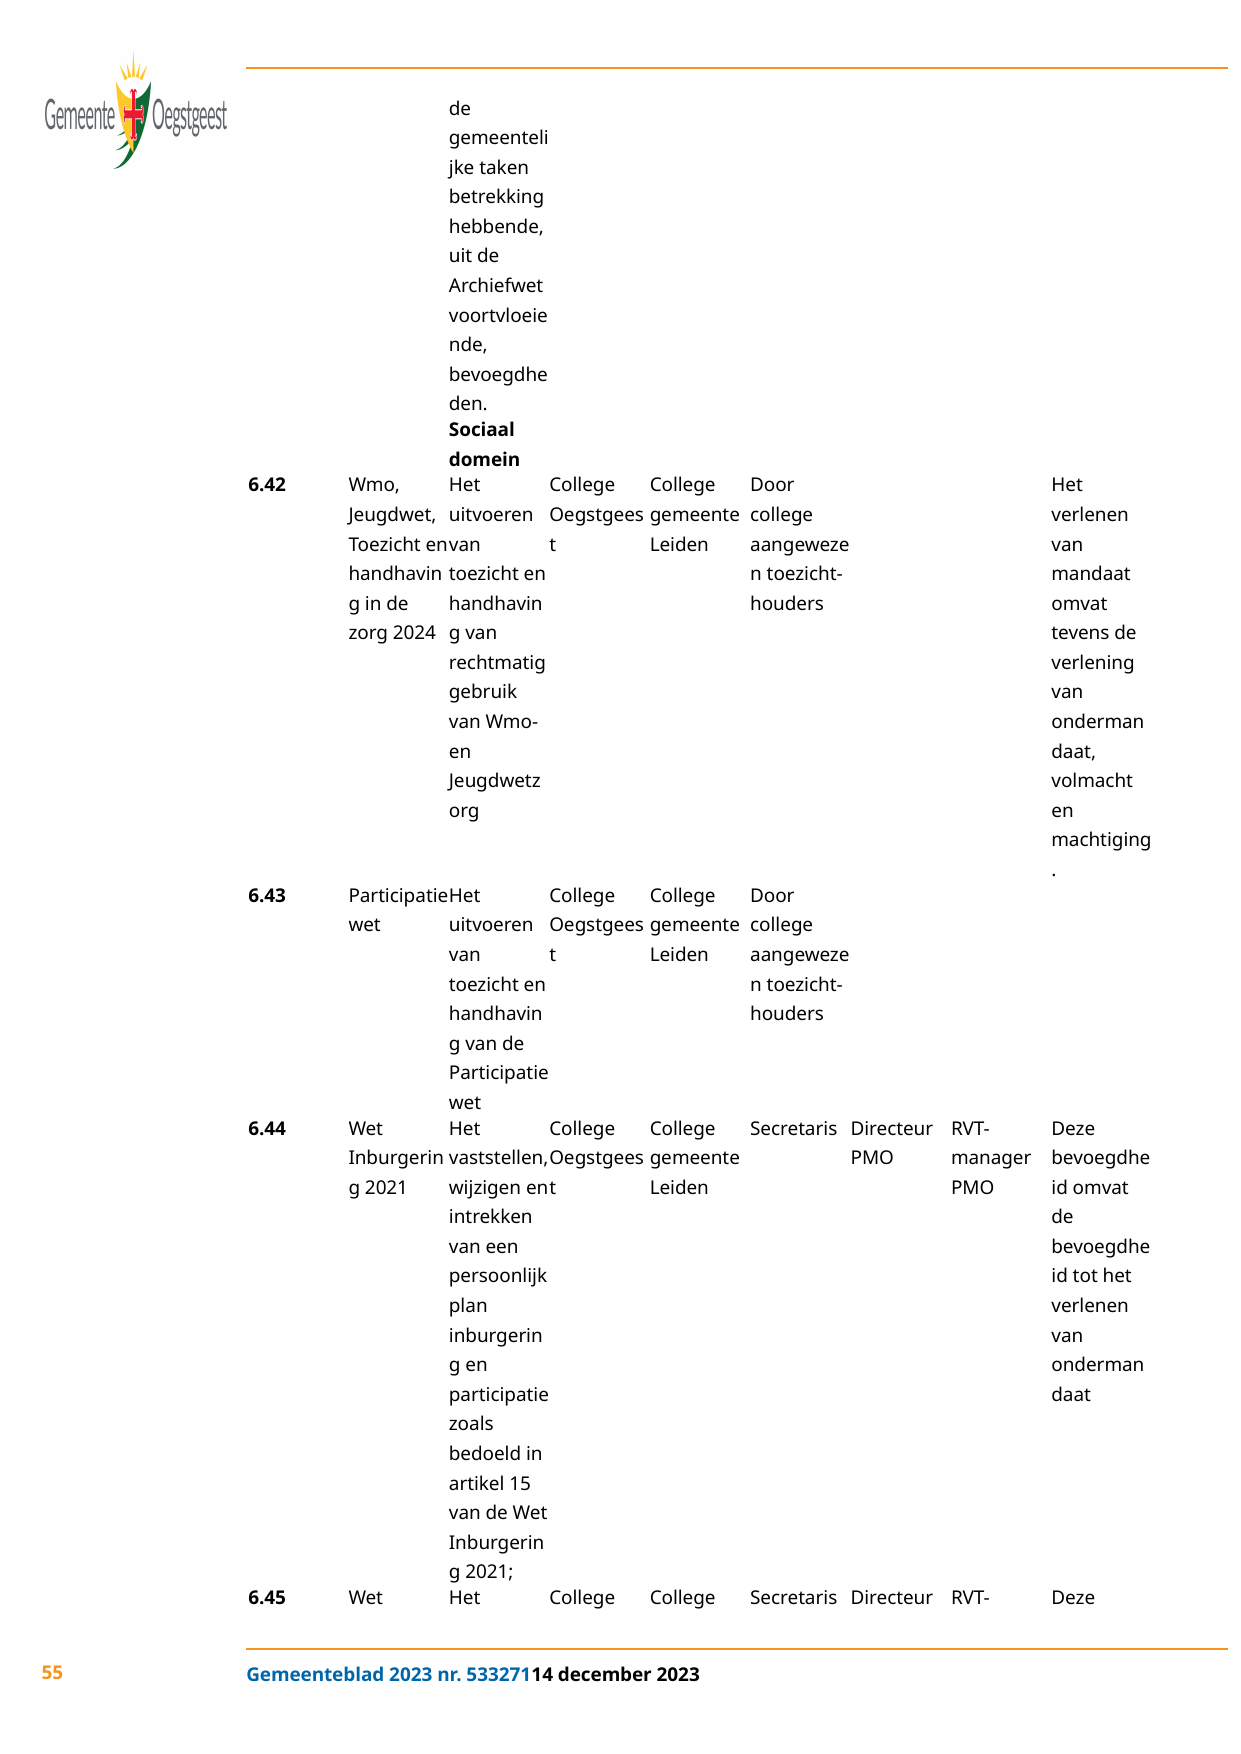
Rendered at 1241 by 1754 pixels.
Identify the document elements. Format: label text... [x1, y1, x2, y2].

table_cell College Oegstgeest [549, 472, 649, 882]
table_cell Participatiewet [348, 882, 449, 1115]
table_cell College gemeente Leiden [650, 1115, 750, 1584]
table_cell Directeur [850, 1584, 951, 1610]
table_cell [1051, 95, 1152, 416]
picture [41, 47, 231, 172]
table_cell [1051, 416, 1152, 472]
table_cell [750, 416, 850, 472]
table_cell 6.45 [248, 1584, 348, 1610]
table_cell 6.43 [248, 882, 348, 1115]
table_cell Sociaal domein [449, 416, 549, 472]
table_cell College Oegstgeest [549, 882, 649, 1115]
table_cell [850, 95, 951, 416]
table_cell College gemeente Leiden [650, 472, 750, 882]
table_cell College [650, 1584, 750, 1610]
table_cell Deze [1051, 1584, 1152, 1610]
table_cell Het vaststellen, wijzigen en intrekken van een persoonlijk plan inburgering en participatie zoals bedoeld in artikel 15 van de Wet Inburgering 2021; [449, 1115, 549, 1584]
table_cell RVT- [951, 1584, 1051, 1610]
table_cell 6.44 [248, 1115, 348, 1584]
table_cell College [549, 1584, 649, 1610]
table_cell Directeur PMO [850, 1115, 951, 1584]
table_cell [850, 882, 951, 1115]
table_cell [650, 95, 750, 416]
table_cell Door college aangewezen toezicht-houders [750, 882, 850, 1115]
table_cell Deze bevoegdheid omvat de bevoegdheid tot het verlenen van ondermandaat [1051, 1115, 1152, 1584]
table_cell de gemeentelijke taken betrekking hebbende, uit de Archiefwet voortvloeiende, bevoegdheden. [449, 95, 549, 416]
table_cell [549, 416, 649, 472]
table_cell [951, 416, 1051, 472]
table_cell College Oegstgeest [549, 1115, 649, 1584]
table_cell [248, 416, 348, 472]
table_cell Wmo, Jeugdwet, Toezicht en handhaving in de zorg 2024 [348, 472, 449, 882]
table_cell Door college aangewezen toezicht-houders [750, 472, 850, 882]
table_cell Secretaris [750, 1115, 850, 1584]
table_cell [348, 416, 449, 472]
table_cell Het uitvoeren van toezicht en handhaving van de Participatiewet [449, 882, 549, 1115]
table_cell RVT-manager PMO [951, 1115, 1051, 1584]
table_cell [1051, 882, 1152, 1115]
table_cell [951, 882, 1051, 1115]
table_cell Het verlenen van mandaat omvat tevens de verlening van ondermandaat, volmacht en machtiging. [1051, 472, 1152, 882]
table_cell [951, 472, 1051, 882]
table_cell 6.42 [248, 472, 348, 882]
table_cell [850, 416, 951, 472]
table_cell [248, 95, 348, 416]
table_cell College gemeente Leiden [650, 882, 750, 1115]
table_cell Secretaris [750, 1584, 850, 1610]
table_cell [850, 472, 951, 882]
table_cell Wet [348, 1584, 449, 1610]
table_cell [650, 416, 750, 472]
table_cell [348, 95, 449, 416]
table_cell Wet Inburgering 2021 [348, 1115, 449, 1584]
table_cell [951, 95, 1051, 416]
table_cell [750, 95, 850, 416]
table_cell [549, 95, 649, 416]
table_cell Het [449, 1584, 549, 1610]
table_cell Het uitvoeren van toezicht en handhaving van rechtmatig gebruik van Wmo- en Jeugdwetzorg [449, 472, 549, 882]
